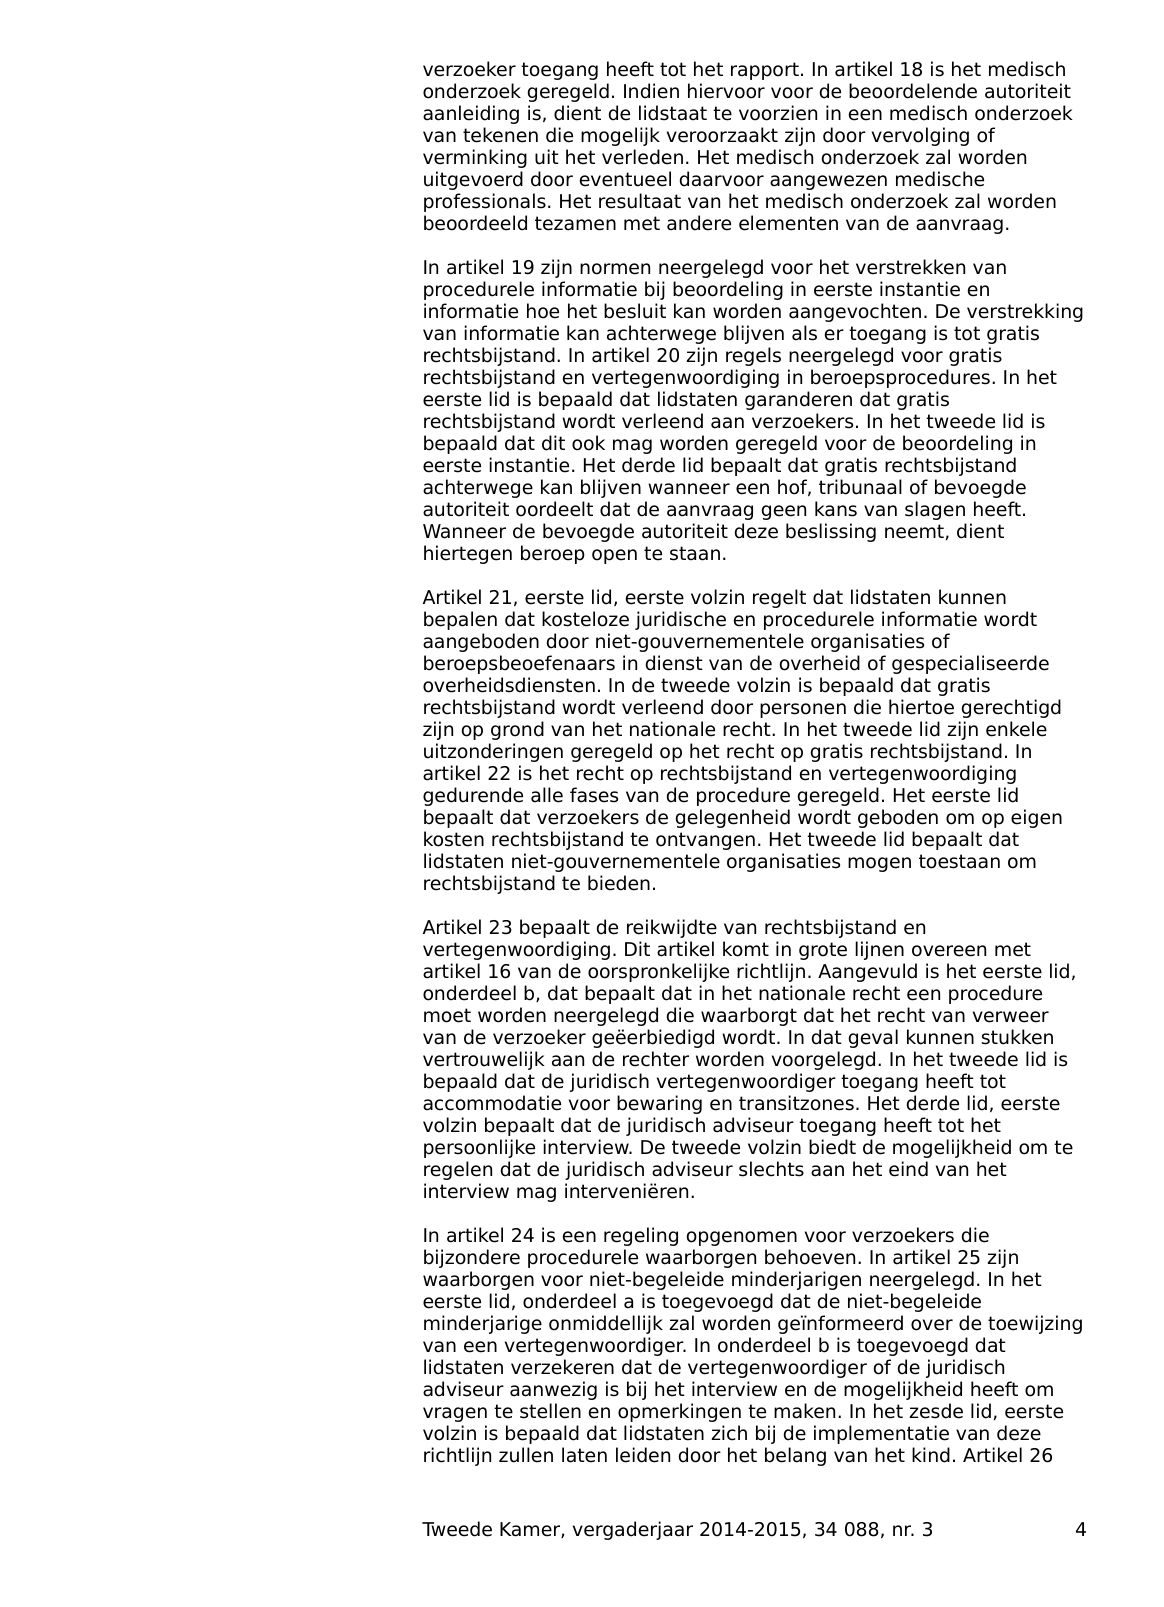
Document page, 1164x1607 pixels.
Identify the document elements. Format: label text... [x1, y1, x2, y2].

text In artikel 19 zijn normen neergelegd voor het verstrekken van procedurele informatie bij beoordeling in eerste instantie en informatie hoe het besluit kan worden aangevochten. De verstrekking van informatie kan achterwege blijven als er toegang is tot gratis rechtsbijstand. In artikel 20 zijn regels neergelegd voor gratis rechtsbijstand en vertegenwoordiging in beroepsprocedures. In het eerste lid is bepaald dat lidstaten garanderen dat gratis rechtsbijstand wordt verleend aan verzoekers. In het tweede lid is bepaald dat dit ook mag worden geregeld voor de beoordeling in eerste instantie. Het derde lid bepaalt dat gratis rechtsbijstand achterwege kan blijven wanneer een hof, tribunaal of bevoegde autoriteit oordeelt dat de aanvraag geen kans van slagen heeft. Wanneer de bevoegde autoriteit deze beslissing neemt, dient hiertegen beroep open te staan. [422, 257, 1087, 565]
text verzoeker toegang heeft tot het rapport. In artikel 18 is het medisch onderzoek geregeld. Indien hiervoor voor de beoordelende autoriteit aanleiding is, dient de lidstaat te voorzien in een medisch onderzoek van tekenen die mogelijk veroorzaakt zijn door vervolging of verminking uit het verleden. Het medisch onderzoek zal worden uitgevoerd door eventueel daarvoor aangewezen medische professionals. Het resultaat van het medisch onderzoek zal worden beoordeeld tezamen met andere elementen van de aanvraag. [422, 59, 1087, 235]
text Artikel 21, eerste lid, eerste volzin regelt dat lidstaten kunnen bepalen dat kosteloze juridische en procedurele informatie wordt aangeboden door niet-gouvernementele organisaties of beroepsbeoefenaars in dienst van de overheid of gespecialiseerde overheidsdiensten. In de tweede volzin is bepaald dat gratis rechtsbijstand wordt verleend door personen die hiertoe gerechtigd zijn op grond van het nationale recht. In het tweede lid zijn enkele uitzonderingen geregeld op het recht op gratis rechtsbijstand. In artikel 22 is het recht op rechtsbijstand en vertegenwoordiging gedurende alle fases van de procedure geregeld. Het eerste lid bepaalt dat verzoekers de gelegenheid wordt geboden om op eigen kosten rechtsbijstand te ontvangen. Het tweede lid bepaalt dat lidstaten niet-gouvernementele organisaties mogen toestaan om rechtsbijstand te bieden. [422, 587, 1087, 895]
text Artikel 23 bepaalt de reikwijdte van rechtsbijstand en vertegenwoordiging. Dit artikel komt in grote lijnen overeen met artikel 16 van de oorspronkelijke richtlijn. Aangevuld is het eerste lid, onderdeel b, dat bepaalt dat in het nationale recht een procedure moet worden neergelegd die waarborgt dat het recht van verweer van de verzoeker geëerbiedigd wordt. In dat geval kunnen stukken vertrouwelijk aan de rechter worden voorgelegd. In het tweede lid is bepaald dat de juridisch vertegenwoordiger toegang heeft tot accommodatie voor bewaring en transitzones. Het derde lid, eerste volzin bepaalt dat de juridisch adviseur toegang heeft tot het persoonlijke interview. De tweede volzin biedt de mogelijkheid om te regelen dat de juridisch adviseur slechts aan het eind van het interview mag interveniëren. [422, 917, 1087, 1203]
text In artikel 24 is een regeling opgenomen voor verzoekers die bijzondere procedurele waarborgen behoeven. In artikel 25 zijn waarborgen voor niet-begeleide minderjarigen neergelegd. In het eerste lid, onderdeel a is toegevoegd dat de niet-begeleide minderjarige onmiddellijk zal worden geïnformeerd over de toewijzing van een vertegenwoordiger. In onderdeel b is toegevoegd dat lidstaten verzekeren dat de vertegenwoordiger of de juridisch adviseur aanwezig is bij het interview en de mogelijkheid heeft om vragen te stellen en opmerkingen te maken. In het zesde lid, eerste volzin is bepaald dat lidstaten zich bij de implementatie van deze richtlijn zullen laten leiden door het belang van het kind. Artikel 26 [422, 1225, 1087, 1467]
